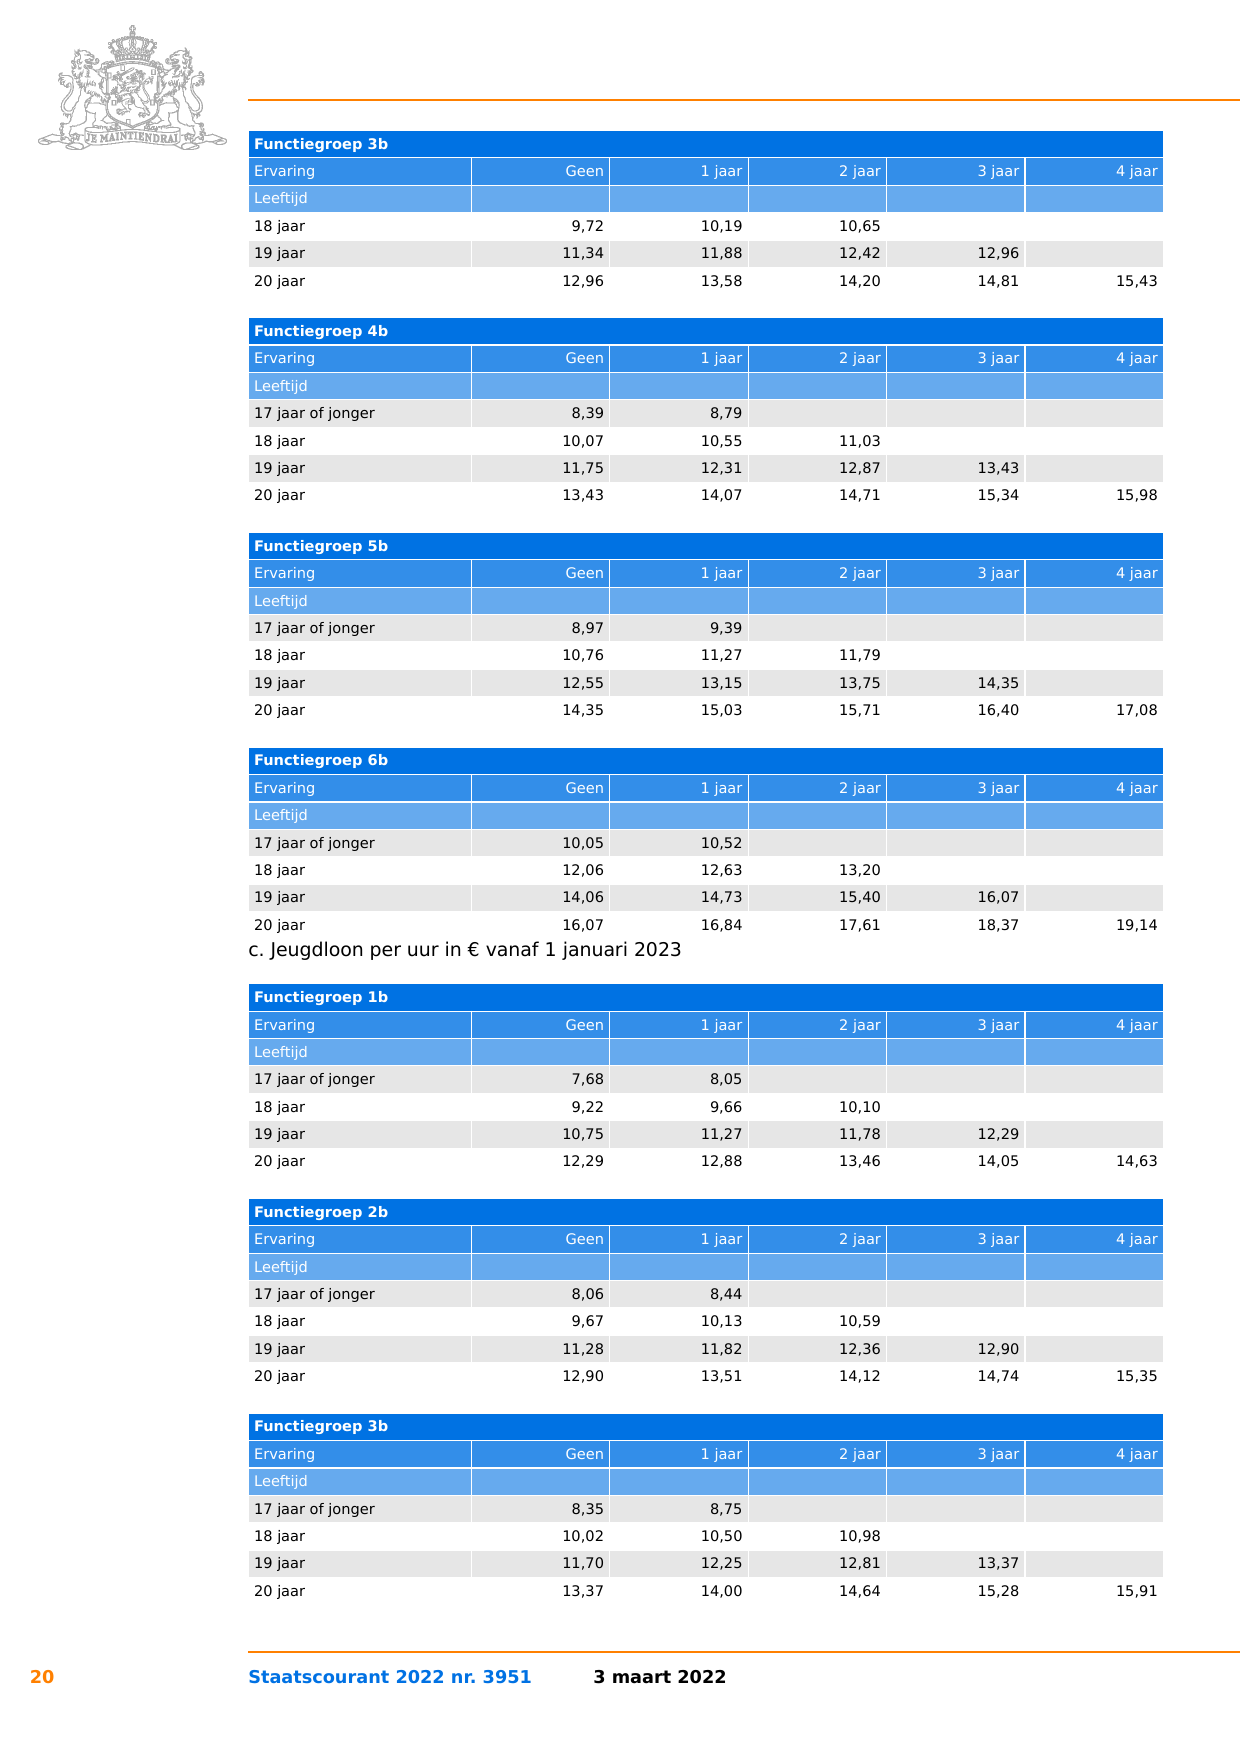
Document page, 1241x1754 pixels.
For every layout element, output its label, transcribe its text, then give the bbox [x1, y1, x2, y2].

table_cell 19,14 [1026, 912, 1163, 938]
table_cell 8,97 [472, 615, 609, 641]
table_cell [472, 803, 609, 829]
table_cell 4 jaar [1026, 158, 1163, 185]
table_cell 17 jaar of jonger [249, 1066, 471, 1093]
text c. Jeugdloon per uur in € vanaf 1 januari 2023 [248, 939, 1163, 961]
table_cell [472, 588, 609, 614]
table_cell [1026, 1066, 1163, 1093]
table_cell 15,34 [887, 483, 1024, 509]
table_cell [1026, 885, 1163, 911]
table_cell 11,03 [749, 428, 886, 454]
table_cell [1026, 1496, 1163, 1522]
table_cell 10,52 [610, 830, 748, 856]
table_cell 10,13 [610, 1309, 748, 1335]
table_cell 11,27 [610, 643, 748, 669]
table_cell 3 jaar [887, 1226, 1024, 1253]
table_cell 10,10 [749, 1094, 886, 1120]
table_cell 14,81 [887, 268, 1024, 294]
table_cell 19 jaar [249, 241, 471, 267]
table_cell 1 jaar [610, 1441, 748, 1467]
table_cell [472, 186, 609, 212]
table_cell [610, 1039, 748, 1065]
table_cell 16,84 [610, 912, 748, 938]
table_cell [887, 643, 1024, 669]
table_cell Leeftijd [249, 588, 471, 614]
table_cell 18 jaar [249, 857, 471, 883]
table_cell Ervaring [249, 346, 471, 372]
table_cell [1026, 213, 1163, 239]
table_cell 12,25 [610, 1551, 748, 1577]
table_cell 14,05 [887, 1149, 1024, 1175]
table_cell [887, 1523, 1024, 1549]
table_header Functiegroep 3b [249, 131, 1163, 157]
table_cell [1026, 1281, 1163, 1307]
table_cell 1 jaar [610, 346, 748, 372]
table_cell 20 jaar [249, 697, 471, 724]
table_cell 10,19 [610, 213, 748, 239]
table_cell 4 jaar [1026, 1226, 1163, 1253]
table_cell 10,98 [749, 1523, 886, 1549]
table_cell 2 jaar [749, 158, 886, 185]
table_cell 19 jaar [249, 885, 471, 911]
table_cell [749, 615, 886, 641]
table_cell Geen [472, 1012, 609, 1038]
table_cell 12,55 [472, 670, 609, 696]
table_cell 10,59 [749, 1309, 886, 1335]
table_cell [1026, 1469, 1163, 1495]
table_cell 15,71 [749, 697, 886, 724]
table_cell [1026, 670, 1163, 696]
table_cell [887, 857, 1024, 883]
table_cell Geen [472, 560, 609, 587]
table_cell [887, 400, 1024, 427]
table_cell 11,70 [472, 1551, 609, 1577]
table_cell 2 jaar [749, 1441, 886, 1467]
table_cell Ervaring [249, 158, 471, 185]
table_cell [472, 1469, 609, 1495]
table_cell [887, 615, 1024, 641]
table_cell [749, 588, 886, 614]
table_cell 11,79 [749, 643, 886, 669]
table_cell Leeftijd [249, 803, 471, 829]
table_cell 13,75 [749, 670, 886, 696]
table_cell 11,27 [610, 1121, 748, 1148]
table_cell [1026, 428, 1163, 454]
table_cell Leeftijd [249, 1039, 471, 1065]
table_cell [610, 1254, 748, 1280]
table_cell 4 jaar [1026, 346, 1163, 372]
table_cell Ervaring [249, 1012, 471, 1038]
table_cell Ervaring [249, 1441, 471, 1467]
table_cell 17 jaar of jonger [249, 830, 471, 856]
table_cell Geen [472, 346, 609, 372]
table_header Functiegroep 6b [249, 748, 1163, 774]
table_cell 8,44 [610, 1281, 748, 1307]
table_cell [472, 1254, 609, 1280]
table_cell 13,43 [887, 455, 1024, 482]
table_cell 1 jaar [610, 1012, 748, 1038]
table_cell 11,82 [610, 1336, 748, 1362]
table_cell 4 jaar [1026, 1441, 1163, 1467]
table_cell [749, 1066, 886, 1093]
table_cell [610, 186, 748, 212]
table_cell [887, 1496, 1024, 1522]
table_cell [887, 588, 1024, 614]
table_cell 14,71 [749, 483, 886, 509]
table_cell 8,35 [472, 1496, 609, 1522]
table_cell 12,90 [472, 1363, 609, 1390]
table_cell 17 jaar of jonger [249, 400, 471, 427]
table_cell 14,64 [749, 1578, 886, 1604]
table_cell [610, 588, 748, 614]
table_cell 9,39 [610, 615, 748, 641]
table_cell Geen [472, 158, 609, 185]
table_cell 19 jaar [249, 670, 471, 696]
table_cell 10,76 [472, 643, 609, 669]
table_cell [749, 400, 886, 427]
table_header Functiegroep 2b [249, 1199, 1163, 1225]
table_cell [1026, 1551, 1163, 1577]
table_cell [749, 1469, 886, 1495]
table_cell 16,40 [887, 697, 1024, 724]
table_cell 10,02 [472, 1523, 609, 1549]
table_cell [472, 373, 609, 399]
table_cell 12,31 [610, 455, 748, 482]
table_cell [887, 1309, 1024, 1335]
table_cell [1026, 1336, 1163, 1362]
table_cell 19 jaar [249, 455, 471, 482]
table_cell Geen [472, 1441, 609, 1467]
table_cell 12,96 [472, 268, 609, 294]
table_cell 2 jaar [749, 1012, 886, 1038]
table_cell 17 jaar of jonger [249, 615, 471, 641]
table_cell 14,73 [610, 885, 748, 911]
table_header Functiegroep 1b [249, 984, 1163, 1011]
table_cell [610, 803, 748, 829]
table_cell 2 jaar [749, 1226, 886, 1253]
table_cell 8,05 [610, 1066, 748, 1093]
table_cell 2 jaar [749, 346, 886, 372]
table_cell 15,40 [749, 885, 886, 911]
table_cell 14,35 [472, 697, 609, 724]
table_cell [1026, 643, 1163, 669]
table_cell 17,61 [749, 912, 886, 938]
table_cell [887, 373, 1024, 399]
table_cell 15,35 [1026, 1363, 1163, 1390]
table_cell [1026, 803, 1163, 829]
table_cell 14,06 [472, 885, 609, 911]
table_cell [1026, 1309, 1163, 1335]
table_cell 19 jaar [249, 1121, 471, 1148]
table_cell [749, 186, 886, 212]
table_cell [749, 373, 886, 399]
table_cell 19 jaar [249, 1551, 471, 1577]
table_cell 10,65 [749, 213, 886, 239]
table_cell 18 jaar [249, 1309, 471, 1335]
table_cell 12,81 [749, 1551, 886, 1577]
table_cell 4 jaar [1026, 1012, 1163, 1038]
table_cell Leeftijd [249, 1469, 471, 1495]
table_cell 8,39 [472, 400, 609, 427]
table_cell 17,08 [1026, 697, 1163, 724]
table_cell [1026, 373, 1163, 399]
table_cell [887, 1039, 1024, 1065]
table_cell [1026, 830, 1163, 856]
table_cell [1026, 1523, 1163, 1549]
table_cell 15,43 [1026, 268, 1163, 294]
table_cell 10,55 [610, 428, 748, 454]
table_cell 1 jaar [610, 560, 748, 587]
table_cell [887, 803, 1024, 829]
table_cell 11,28 [472, 1336, 609, 1362]
table_cell 14,12 [749, 1363, 886, 1390]
table_cell [887, 1281, 1024, 1307]
table_cell 11,34 [472, 241, 609, 267]
table_cell [887, 830, 1024, 856]
table_cell 10,50 [610, 1523, 748, 1549]
table_cell 11,75 [472, 455, 609, 482]
table_cell 10,05 [472, 830, 609, 856]
table_cell 11,88 [610, 241, 748, 267]
table_cell [887, 1094, 1024, 1120]
table_cell 10,75 [472, 1121, 609, 1148]
table_header Functiegroep 5b [249, 533, 1163, 559]
table_cell 18 jaar [249, 643, 471, 669]
table_cell [1026, 588, 1163, 614]
table_cell 18 jaar [249, 213, 471, 239]
table_cell 13,15 [610, 670, 748, 696]
table_header Functiegroep 3b [249, 1414, 1163, 1440]
table_cell [749, 1281, 886, 1307]
table_cell 2 jaar [749, 560, 886, 587]
table_cell 2 jaar [749, 775, 886, 801]
table_cell [887, 1254, 1024, 1280]
table_cell 15,91 [1026, 1578, 1163, 1604]
table_cell 1 jaar [610, 775, 748, 801]
table_cell 13,37 [887, 1551, 1024, 1577]
table_cell 3 jaar [887, 158, 1024, 185]
table_cell 10,07 [472, 428, 609, 454]
table_cell 3 jaar [887, 1012, 1024, 1038]
table_cell [887, 1469, 1024, 1495]
table_cell 12,29 [887, 1121, 1024, 1148]
table_cell [749, 1039, 886, 1065]
table_cell [1026, 186, 1163, 212]
table_cell [1026, 857, 1163, 883]
table_cell 13,46 [749, 1149, 886, 1175]
table_cell [749, 1496, 886, 1522]
table_cell 11,78 [749, 1121, 886, 1148]
table_cell [749, 830, 886, 856]
table_cell 3 jaar [887, 1441, 1024, 1467]
table_cell 14,35 [887, 670, 1024, 696]
table_cell [887, 213, 1024, 239]
table_cell Geen [472, 775, 609, 801]
table_cell 12,88 [610, 1149, 748, 1175]
table_cell Leeftijd [249, 186, 471, 212]
table_cell 12,42 [749, 241, 886, 267]
table_cell 12,87 [749, 455, 886, 482]
table_cell 18 jaar [249, 1523, 471, 1549]
table_cell 12,06 [472, 857, 609, 883]
table_cell 8,75 [610, 1496, 748, 1522]
table_cell 17 jaar of jonger [249, 1281, 471, 1307]
table_cell [887, 428, 1024, 454]
table_cell 4 jaar [1026, 560, 1163, 587]
table_cell 14,00 [610, 1578, 748, 1604]
table_cell 13,37 [472, 1578, 609, 1604]
table_cell 17 jaar of jonger [249, 1496, 471, 1522]
table_cell 18,37 [887, 912, 1024, 938]
table_cell [1026, 455, 1163, 482]
table_cell 3 jaar [887, 346, 1024, 372]
table_cell Ervaring [249, 775, 471, 801]
table_cell 16,07 [887, 885, 1024, 911]
table_cell 16,07 [472, 912, 609, 938]
table_cell [749, 1254, 886, 1280]
table_cell Ervaring [249, 560, 471, 587]
table_cell 18 jaar [249, 1094, 471, 1120]
table_cell 8,06 [472, 1281, 609, 1307]
table_cell 13,51 [610, 1363, 748, 1390]
table_cell [1026, 241, 1163, 267]
table_cell [887, 1066, 1024, 1093]
table_cell Geen [472, 1226, 609, 1253]
table_cell 15,98 [1026, 483, 1163, 509]
table_cell 13,20 [749, 857, 886, 883]
table_cell 9,22 [472, 1094, 609, 1120]
table_cell [1026, 1121, 1163, 1148]
table_cell [610, 373, 748, 399]
table_cell 15,28 [887, 1578, 1024, 1604]
table_cell 18 jaar [249, 428, 471, 454]
table_cell 9,66 [610, 1094, 748, 1120]
table_cell [749, 803, 886, 829]
table_cell 1 jaar [610, 158, 748, 185]
table_cell 20 jaar [249, 1149, 471, 1175]
table_cell 12,29 [472, 1149, 609, 1175]
table_cell [1026, 615, 1163, 641]
table_cell [472, 1039, 609, 1065]
table_cell 3 jaar [887, 775, 1024, 801]
table_cell 14,07 [610, 483, 748, 509]
picture [38, 25, 227, 150]
table_cell 12,63 [610, 857, 748, 883]
table_cell 19 jaar [249, 1336, 471, 1362]
table_cell 13,58 [610, 268, 748, 294]
table_cell 13,43 [472, 483, 609, 509]
table_cell 12,96 [887, 241, 1024, 267]
table_cell 20 jaar [249, 483, 471, 509]
table_cell [1026, 1039, 1163, 1065]
table_cell [1026, 1094, 1163, 1120]
table_cell 9,67 [472, 1309, 609, 1335]
table_cell Leeftijd [249, 373, 471, 399]
table_cell 20 jaar [249, 268, 471, 294]
table_header Functiegroep 4b [249, 318, 1163, 344]
table_cell 4 jaar [1026, 775, 1163, 801]
table_cell 15,03 [610, 697, 748, 724]
table_cell Leeftijd [249, 1254, 471, 1280]
table_cell 14,63 [1026, 1149, 1163, 1175]
table_cell 9,72 [472, 213, 609, 239]
table_cell 8,79 [610, 400, 748, 427]
table_cell 3 jaar [887, 560, 1024, 587]
table_cell 12,36 [749, 1336, 886, 1362]
table_cell 7,68 [472, 1066, 609, 1093]
table_cell 12,90 [887, 1336, 1024, 1362]
table_cell [610, 1469, 748, 1495]
table_cell [1026, 400, 1163, 427]
table_cell [887, 186, 1024, 212]
table_cell 20 jaar [249, 912, 471, 938]
table_cell Ervaring [249, 1226, 471, 1253]
table_cell 20 jaar [249, 1363, 471, 1390]
table_cell 14,74 [887, 1363, 1024, 1390]
table_cell 20 jaar [249, 1578, 471, 1604]
table_cell 14,20 [749, 268, 886, 294]
table_cell 1 jaar [610, 1226, 748, 1253]
table_cell [1026, 1254, 1163, 1280]
